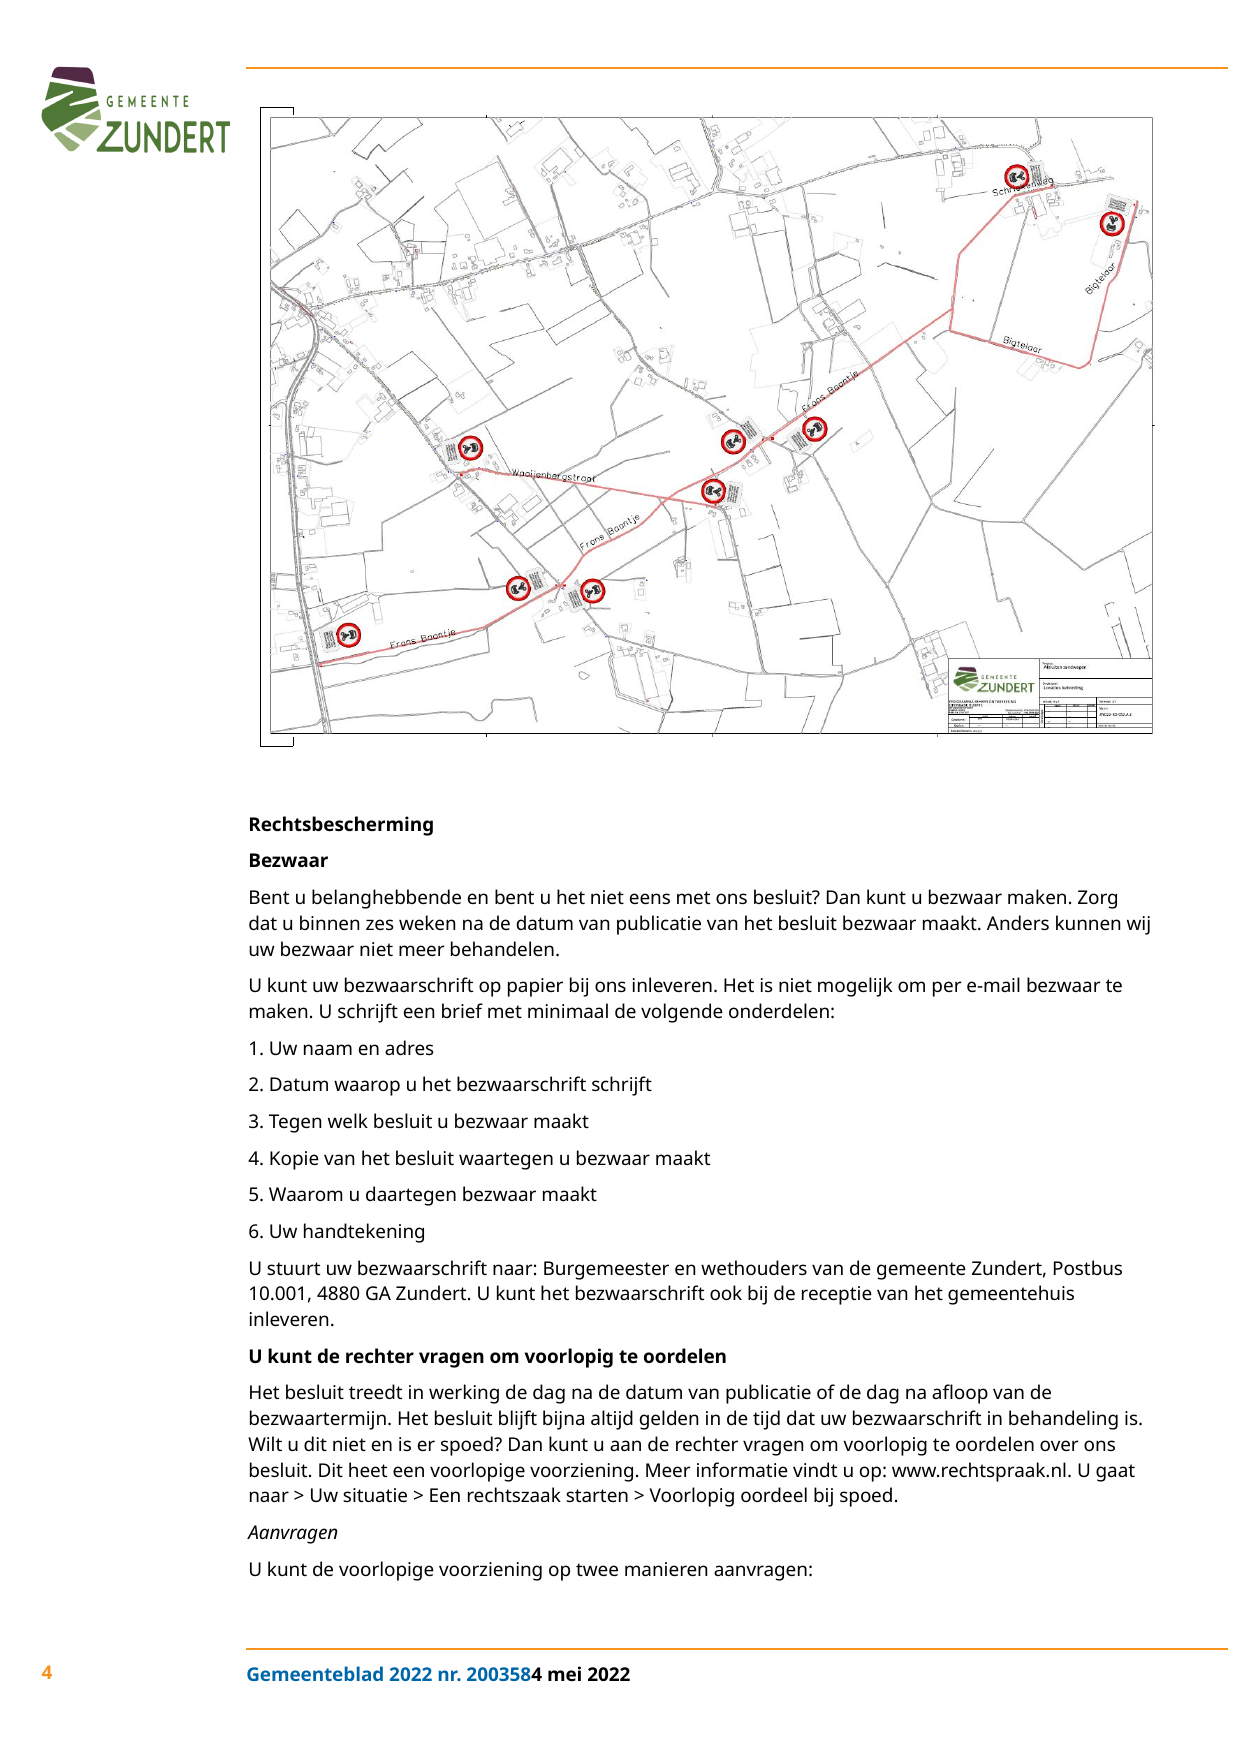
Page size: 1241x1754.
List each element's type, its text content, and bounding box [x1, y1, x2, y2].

picture [41, 47, 231, 172]
text U kunt de voorlopige voorziening op twee manieren aanvragen: [248, 1556, 1152, 1582]
text Bent u belanghebbende en bent u het niet eens met ons besluit? Dan kunt u bezwaar maken. Zorg dat u binnen zes weken na de datum van publicatie van het besluit bezwaar maakt. Anders kunnen wij uw bezwaar niet meer behandelen. [248, 884, 1152, 961]
text 5. Waarom u daartegen bezwaar maakt [248, 1181, 1152, 1207]
text Rechtsbescherming [248, 811, 1152, 837]
text U kunt uw bezwaarschrift op papier bij ons inleveren. Het is niet mogelijk om per e-mail bezwaar te maken. U schrijft een brief met minimaal de volgende onderdelen: [248, 972, 1152, 1024]
text 6. Uw handtekening [248, 1218, 1152, 1244]
picture [268, 115, 1155, 737]
text U kunt de rechter vragen om voorlopig te oordelen [248, 1343, 1152, 1369]
text 4. Kopie van het besluit waartegen u bezwaar maakt [248, 1145, 1152, 1171]
text Bezwaar [248, 848, 1152, 873]
text Het besluit treedt in werking de dag na de datum van publicatie of de dag na afloop van de bezwaartermijn. Het besluit blijft bijna altijd gelden in de tijd dat uw bezwaarschrift in behandeling is. Wilt u dit niet en is er spoed? Dan kunt u aan de rechter vragen om voorlopig te oordelen over ons besluit. Dit heet een voorlopige voorziening. Meer informatie vindt u op: www.rechtspraak.nl. U gaat naar > Uw situatie > Een rechtszaak starten > Voorlopig oordeel bij spoed. [248, 1379, 1152, 1508]
text 2. Datum waarop u het bezwaarschrift schrijft [248, 1071, 1152, 1097]
text Aanvragen [248, 1519, 1152, 1545]
text U stuurt uw bezwaarschrift naar: Burgemeester en wethouders van de gemeente Zundert, Postbus 10.001, 4880 GA Zundert. U kunt het bezwaarschrift ook bij de receptie van het gemeentehuis inleveren. [248, 1255, 1152, 1332]
text 3. Tegen welk besluit u bezwaar maakt [248, 1108, 1152, 1134]
text 1. Uw naam en adres [248, 1035, 1152, 1061]
